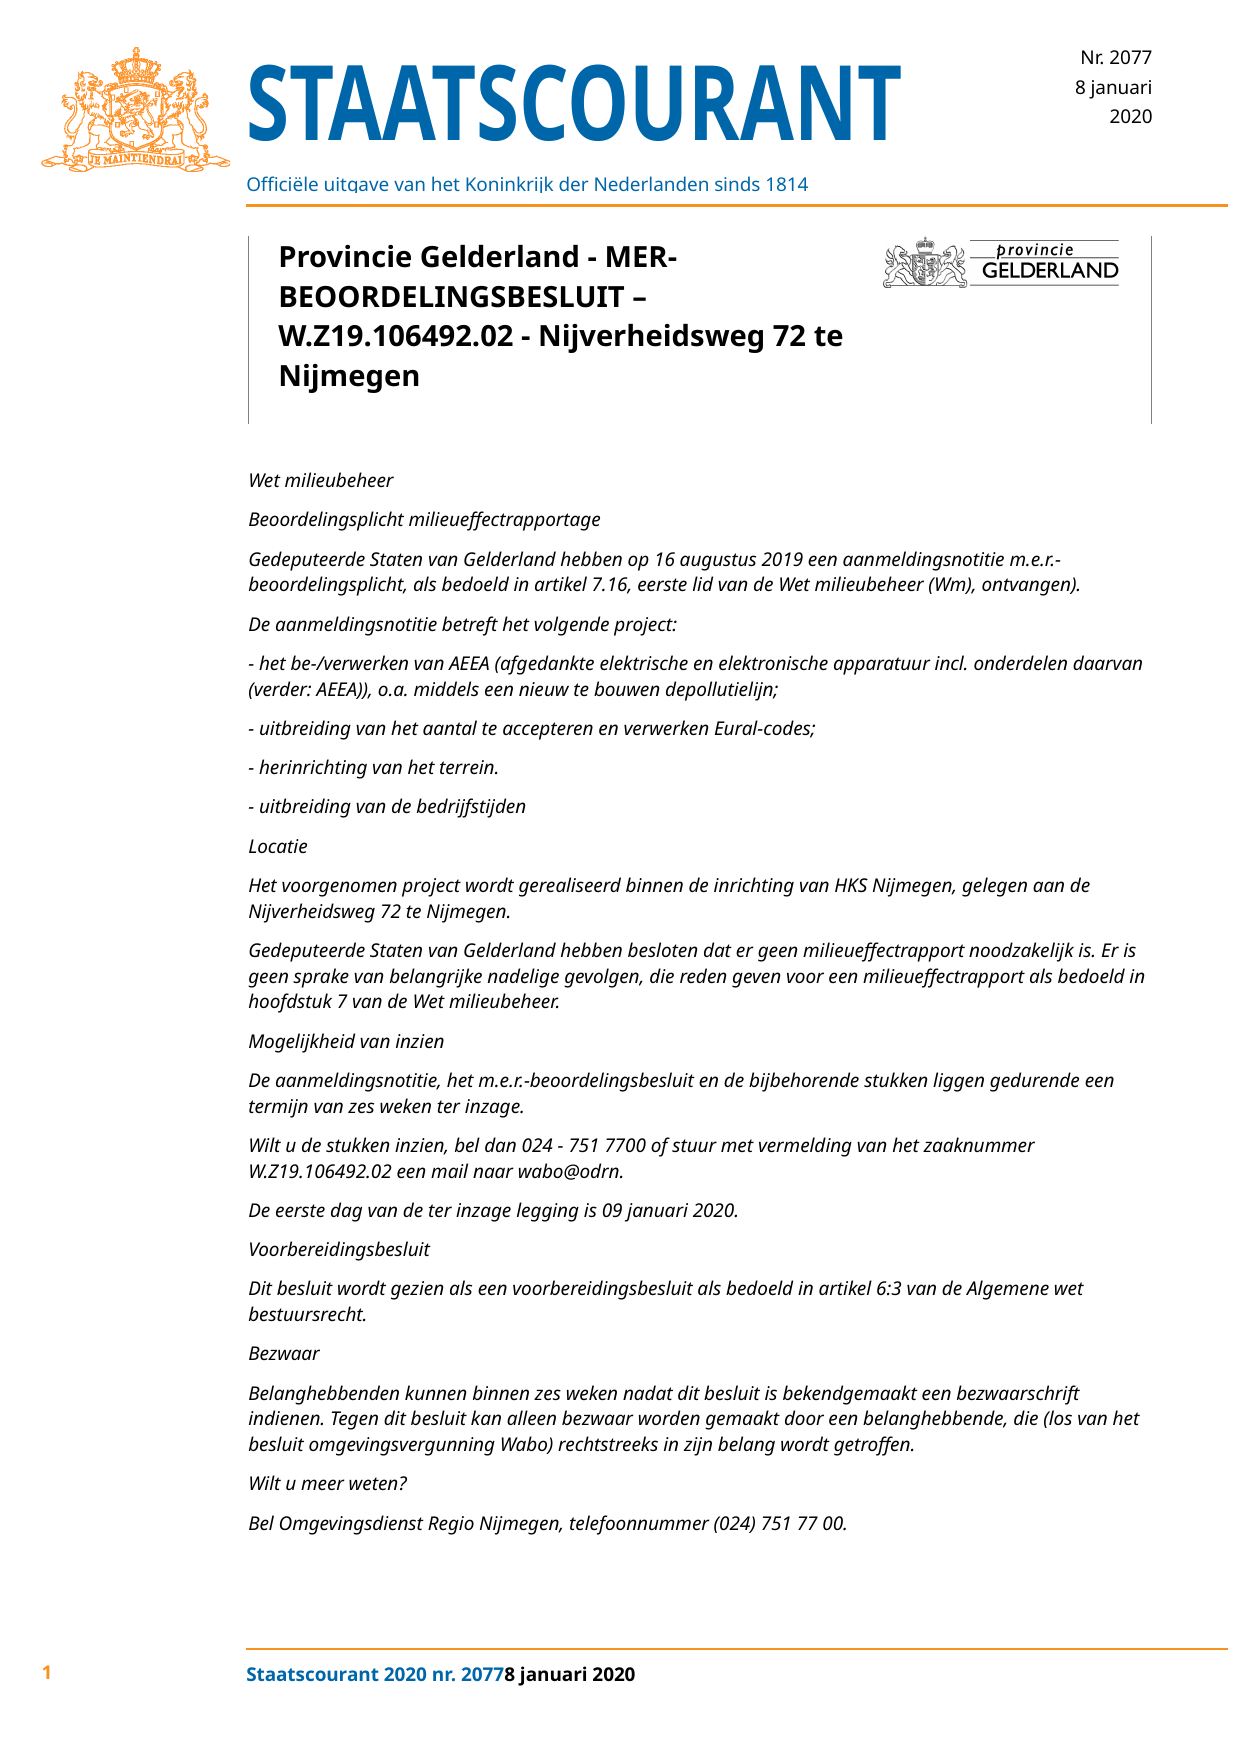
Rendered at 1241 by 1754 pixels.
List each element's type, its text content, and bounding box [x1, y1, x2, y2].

table_header [850, 236, 1151, 424]
picture [41, 47, 231, 172]
text Wilt u de stukken inzien, bel dan 024 - 751 7700 of stuur met vermelding van het zaaknummer W.Z19.106492.02 een mail naar wabo@odrn. [248, 1132, 1152, 1183]
text Beoordelingsplicht milieueffectrapportage [248, 506, 1152, 532]
text Dit besluit wordt gezien als een voorbereidingsbesluit als bedoeld in artikel 6:3 van de Algemene wet bestuursrecht. [248, 1276, 1152, 1327]
text Voorbereidingsbesluit [248, 1236, 1152, 1262]
text - herinrichting van het terrein. [248, 754, 1152, 780]
table_header Provincie Gelderland - MER-BEOORDELINGSBESLUIT – W.Z19.106492.02 - Nijverheidsweg 72 te Nijmegen [249, 236, 850, 424]
text De aanmeldingsnotitie betreft het volgende project: [248, 611, 1152, 636]
text Wilt u meer weten? [248, 1471, 1152, 1496]
text De eerste dag van de ter inzage legging is 09 januari 2020. [248, 1197, 1152, 1223]
text Het voorgenomen project wordt gerealiseerd binnen de inrichting van HKS Nijmegen, gelegen aan de Nijverheidsweg 72 te Nijmegen. [248, 872, 1152, 923]
text Gedeputeerde Staten van Gelderland hebben op 16 augustus 2019 een aanmeldingsnotitie m.e.r.-beoordelingsplicht, als bedoeld in artikel 7.16, eerste lid van de Wet milieubeheer (Wm), ontvangen). [248, 546, 1152, 597]
picture [882, 236, 1119, 290]
text - uitbreiding van de bedrijfstijden [248, 793, 1152, 819]
text Belanghebbenden kunnen binnen zes weken nadat dit besluit is bekendgemaakt een bezwaarschrift indienen. Tegen dit besluit kan alleen bezwaar worden gemaakt door een belanghebbende, die (los van het besluit omgevingsvergunning Wabo) rechtstreeks in zijn belang wordt getroffen. [248, 1380, 1152, 1457]
text Wet milieubeheer [248, 467, 1152, 493]
text - uitbreiding van het aantal te accepteren en verwerken Eural-codes; [248, 715, 1152, 741]
text De aanmeldingsnotitie, het m.e.r.-beoordelingsbesluit en de bijbehorende stukken liggen gedurende een termijn van zes weken ter inzage. [248, 1067, 1152, 1118]
text Locatie [248, 833, 1152, 858]
text Bezwaar [248, 1341, 1152, 1366]
text Bel Omgevingsdienst Regio Nijmegen, telefoonnummer (024) 751 77 00. [248, 1510, 1152, 1536]
text Gedeputeerde Staten van Gelderland hebben besloten dat er geen milieueffectrapport noodzakelijk is. Er is geen sprake van belangrijke nadelige gevolgen, die reden geven voor een milieueffectrapport als bedoeld in hoofdstuk 7 van de Wet milieubeheer. [248, 937, 1152, 1014]
text - het be-/verwerken van AEEA (afgedankte elektrische en elektronische apparatuur incl. onderdelen daarvan (verder: AEEA)), o.a. middels een nieuw te bouwen depollutielijn; [248, 650, 1152, 701]
text Mogelijkheid van inzien [248, 1028, 1152, 1053]
